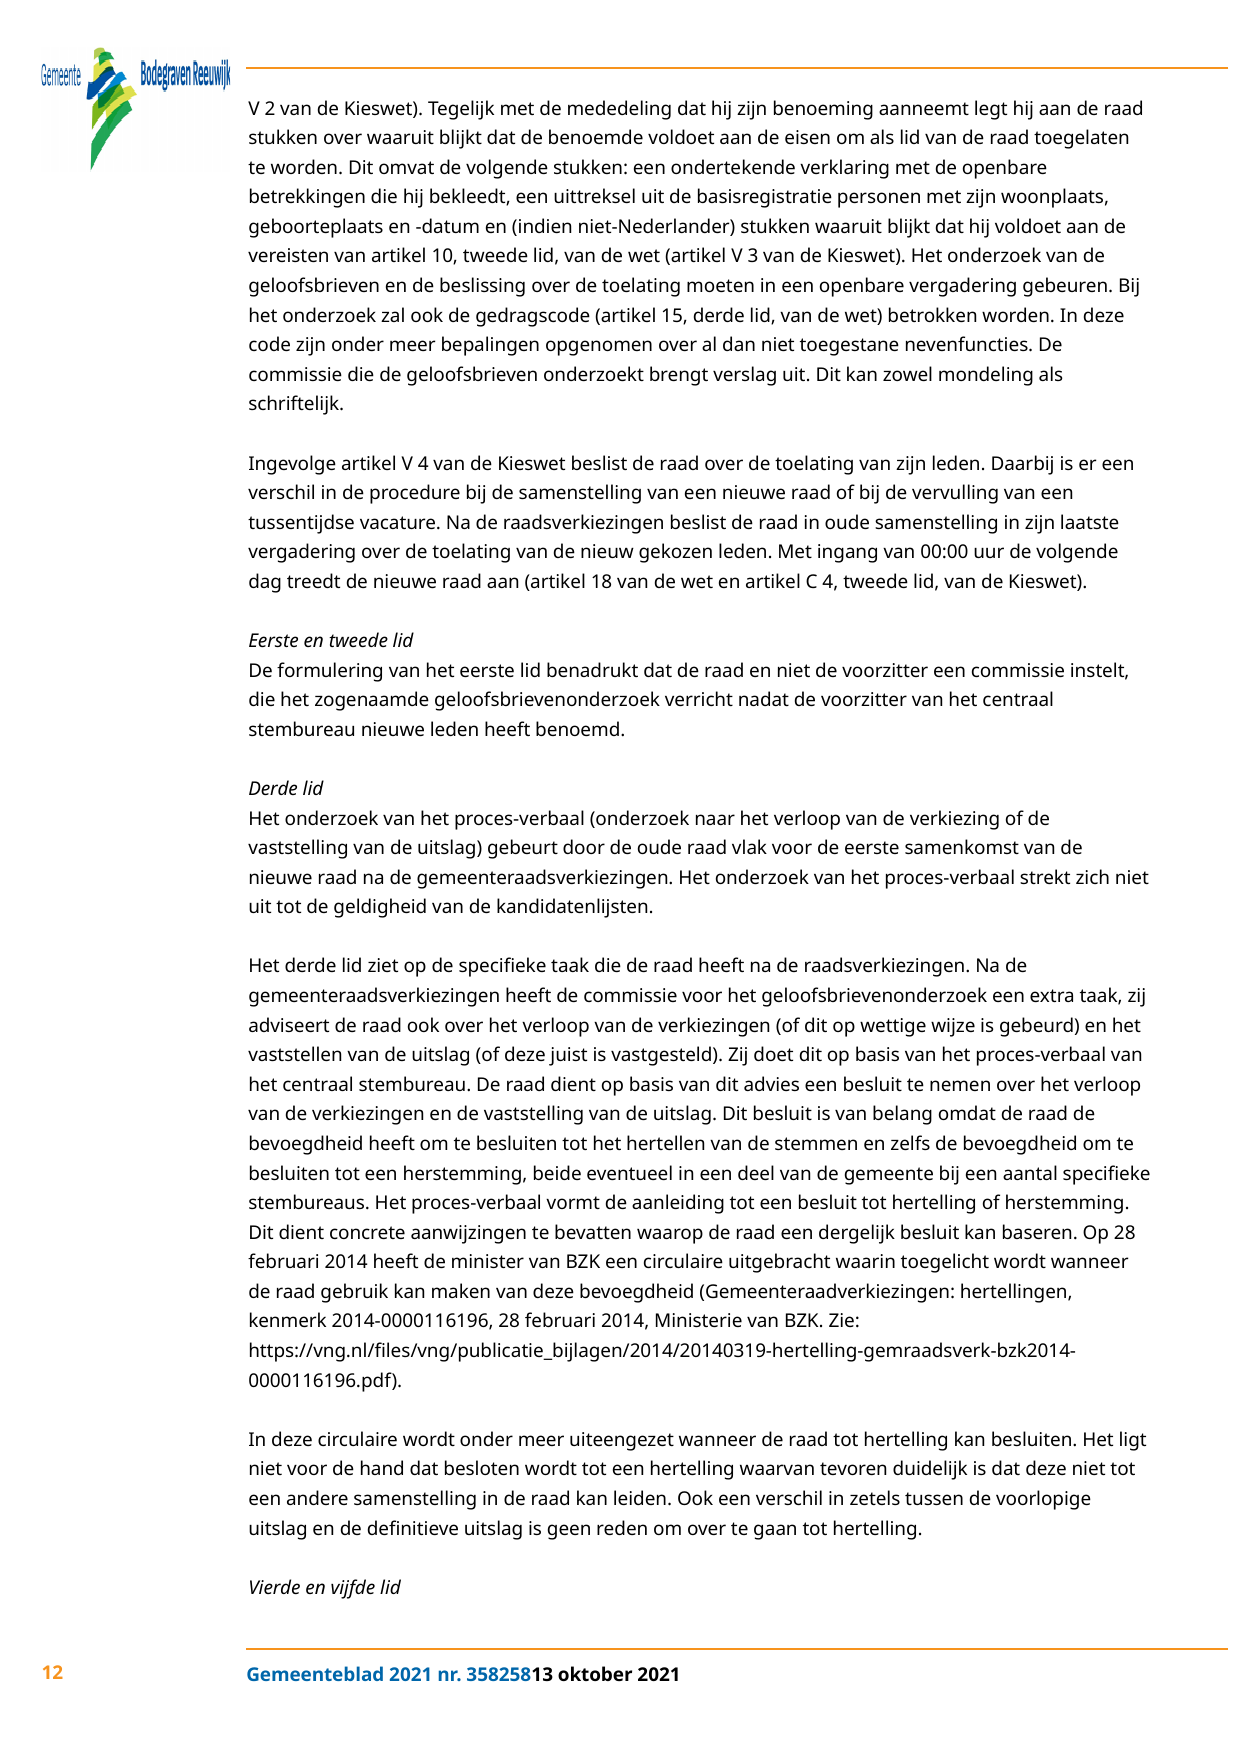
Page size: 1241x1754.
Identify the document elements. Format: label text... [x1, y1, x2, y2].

text Eerste en tweede lid [248, 627, 1152, 653]
text Ingevolge artikel V 4 van de Kieswet beslist de raad over de toelating van zijn leden. Daarbij is er een verschil in de procedure bij de samenstelling van een nieuwe raad of bij de vervulling van een tussentijdse vacature. Na de raadsverkiezingen beslist de raad in oude samenstelling in zijn laatste vergadering over de toelating van de nieuw gekozen leden. Met ingang van 00:00 uur de volgende dag treedt de nieuwe raad aan (artikel 18 van de wet en artikel C 4, tweede lid, van de Kieswet). [248, 450, 1152, 594]
picture [41, 47, 231, 172]
text Het onderzoek van het proces-verbaal (onderzoek naar het verloop van de verkiezing of de vaststelling van de uitslag) gebeurt door de oude raad vlak voor de eerste samenkomst van de nieuwe raad na de gemeenteraadsverkiezingen. Het onderzoek van het proces-verbaal strekt zich niet uit tot de geldigheid van de kandidatenlijsten. [248, 805, 1152, 919]
text Het derde lid ziet op de specifieke taak die de raad heeft na de raadsverkiezingen. Na de gemeenteraadsverkiezingen heeft de commissie voor het geloofsbrievenonderzoek een extra taak, zij adviseert de raad ook over het verloop van de verkiezingen (of dit op wettige wijze is gebeurd) en het vaststellen van de uitslag (of deze juist is vastgesteld). Zij doet dit op basis van het proces-verbaal van het centraal stembureau. De raad dient op basis van dit advies een besluit te nemen over het verloop van de verkiezingen en de vaststelling van de uitslag. Dit besluit is van belang omdat de raad de bevoegdheid heeft om te besluiten tot het hertellen van de stemmen en zelfs de bevoegdheid om te besluiten tot een herstemming, beide eventueel in een deel van de gemeente bij een aantal specifieke stembureaus. Het proces-verbaal vormt de aanleiding tot een besluit tot hertelling of herstemming. Dit dient concrete aanwijzingen te bevatten waarop de raad een dergelijk besluit kan baseren. Op 28 februari 2014 heeft de minister van BZK een circulaire uitgebracht waarin toegelicht wordt wanneer de raad gebruik kan maken van deze bevoegdheid (Gemeenteraadverkiezingen: hertellingen, kenmerk 2014-0000116196, 28 februari 2014, Ministerie van BZK. Zie: https://vng.nl/files/vng/publicatie_bijlagen/2014/20140319-hertelling-gemraadsverk-bzk2014-0000116196.pdf). [248, 953, 1152, 1393]
text In deze circulaire wordt onder meer uiteengezet wanneer de raad tot hertelling kan besluiten. Het ligt niet voor de hand dat besloten wordt tot een hertelling waarvan tevoren duidelijk is dat deze niet tot een andere samenstelling in de raad kan leiden. Ook een verschil in zetels tussen de voorlopige uitslag en de definitieve uitslag is geen reden om over te gaan tot hertelling. [248, 1426, 1152, 1541]
text De formulering van het eerste lid benadrukt dat de raad en niet de voorzitter een commissie instelt, die het zogenaamde geloofsbrievenonderzoek verricht nadat de voorzitter van het centraal stembureau nieuwe leden heeft benoemd. [248, 657, 1152, 742]
text Vierde en vijfde lid [248, 1574, 1152, 1600]
text V 2 van de Kieswet). Tegelijk met de mededeling dat hij zijn benoeming aanneemt legt hij aan de raad stukken over waaruit blijkt dat de benoemde voldoet aan de eisen om als lid van de raad toegelaten te worden. Dit omvat de volgende stukken: een ondertekende verklaring met de openbare betrekkingen die hij bekleedt, een uittreksel uit de basisregistratie personen met zijn woonplaats, geboorteplaats en -datum en (indien niet-Nederlander) stukken waaruit blijkt dat hij voldoet aan de vereisten van artikel 10, tweede lid, van de wet (artikel V 3 van de Kieswet). Het onderzoek van de geloofsbrieven en de beslissing over de toelating moeten in een openbare vergadering gebeuren. Bij het onderzoek zal ook de gedragscode (artikel 15, derde lid, van de wet) betrokken worden. In deze code zijn onder meer bepalingen opgenomen over al dan niet toegestane nevenfuncties. De commissie die de geloofsbrieven onderzoekt brengt verslag uit. Dit kan zowel mondeling als schriftelijk. [248, 95, 1152, 416]
text Derde lid [248, 775, 1152, 801]
